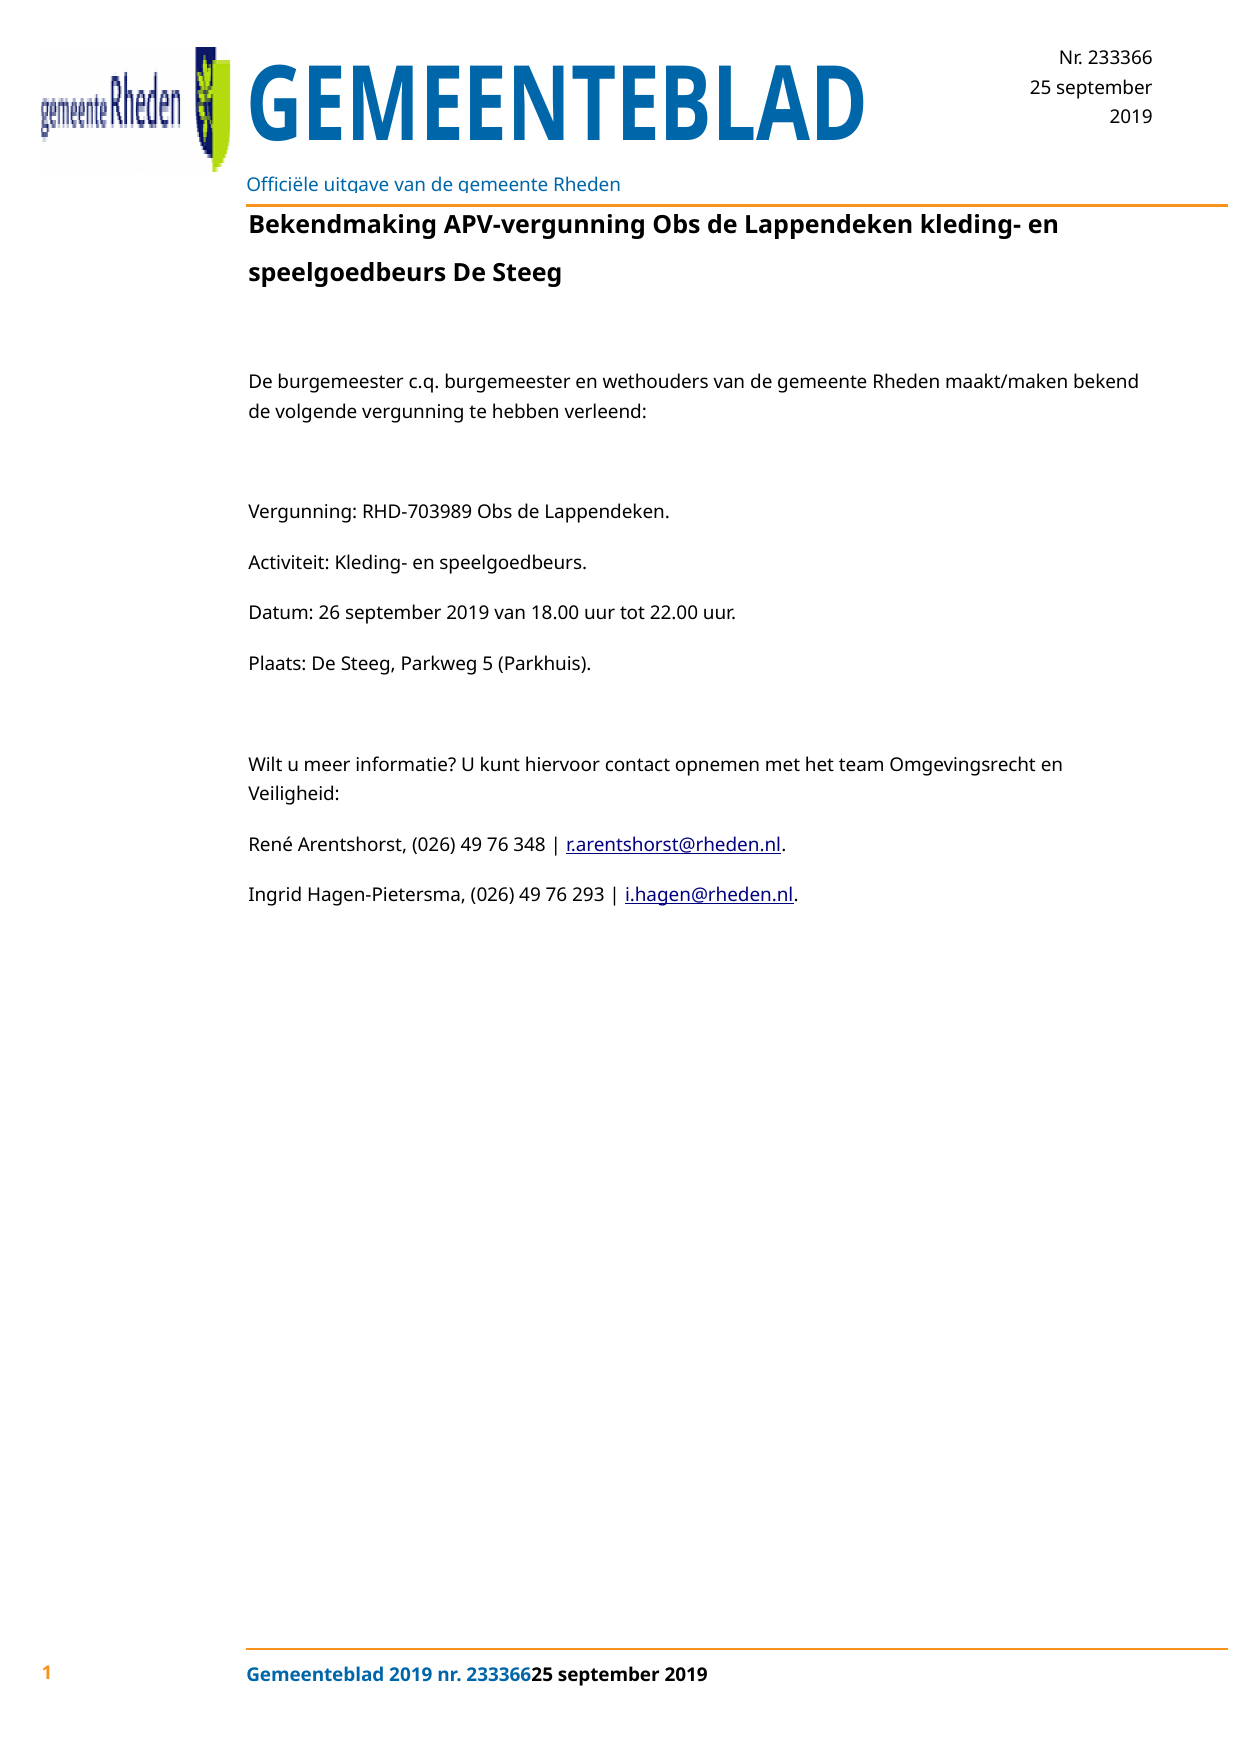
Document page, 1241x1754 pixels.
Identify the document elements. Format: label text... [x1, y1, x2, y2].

text Activiteit: Kleding- en speelgoedbeurs. [248, 549, 1152, 575]
text Bekendmaking APV-vergunning Obs de Lappendeken kleding- en speelgoedbeurs De Steeg [248, 207, 1152, 288]
text Plaats: De Steeg, Parkweg 5 (Parkhuis). [248, 650, 1152, 676]
picture [41, 47, 231, 172]
text Ingrid Hagen-Pietersma, (026) 49 76 293 | i.hagen@rheden.nl. [248, 881, 1152, 907]
text De burgemeester c.q. burgemeester en wethouders van de gemeente Rheden maakt/maken bekend de volgende vergunning te hebben verleend: [248, 368, 1152, 424]
text Vergunning: RHD-703989 Obs de Lappendeken. [248, 499, 1152, 524]
text Wilt u meer informatie? U kunt hiervoor contact opnemen met het team Omgevingsrecht en Veiligheid: [248, 751, 1152, 806]
text René Arentshorst, (026) 49 76 348 | r.arentshorst@rheden.nl. [248, 831, 1152, 857]
text Datum: 26 september 2019 van 18.00 uur tot 22.00 uur. [248, 599, 1152, 625]
